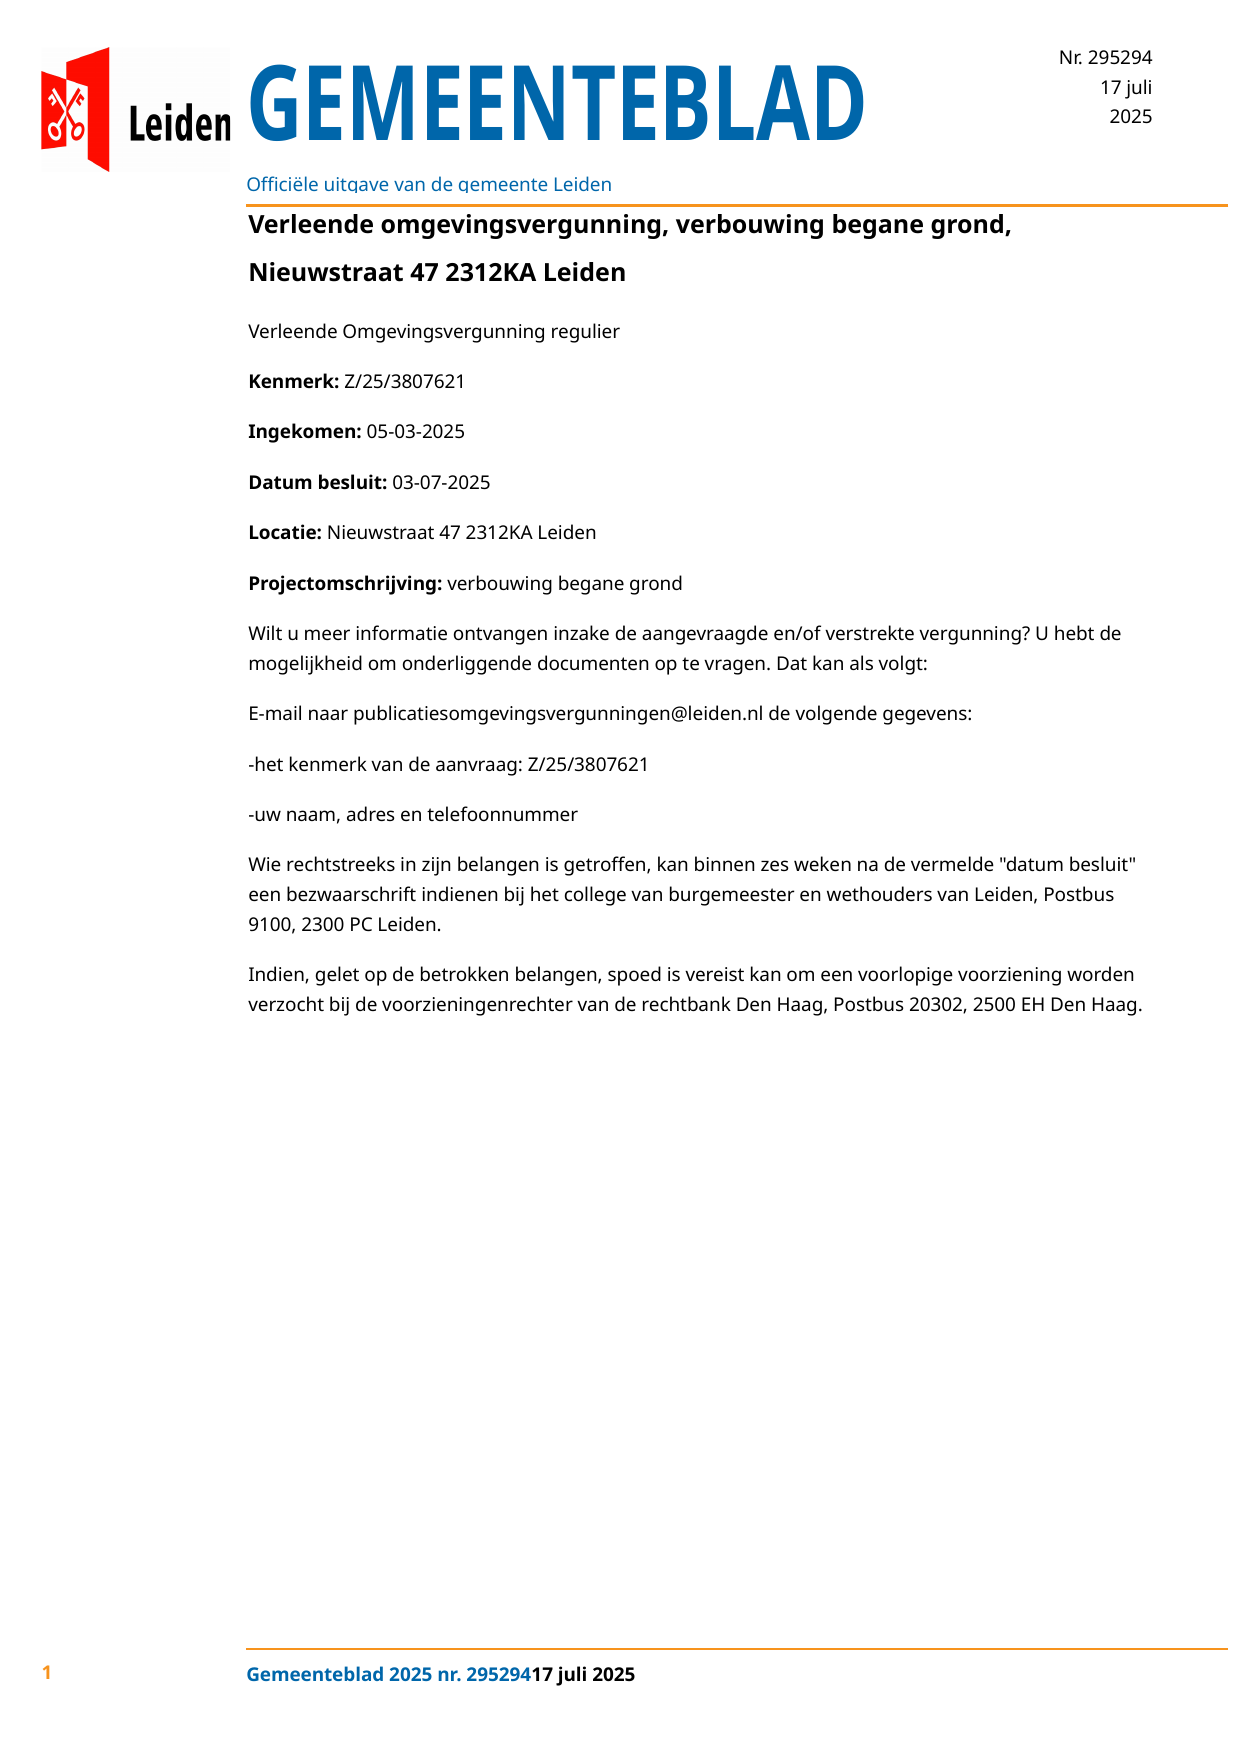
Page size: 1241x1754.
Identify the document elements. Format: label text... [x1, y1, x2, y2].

text Wilt u meer informatie ontvangen inzake de aangevraagde en/of verstrekte vergunning? U hebt de mogelijkheid om onderliggende documenten op te vragen. Dat kan als volgt: [248, 620, 1152, 676]
text Locatie: Nieuwstraat 47 2312KA Leiden [248, 519, 1152, 545]
text Projectomschrijving: verbouwing begane grond [248, 570, 1152, 596]
text -uw naam, adres en telefoonnummer [248, 801, 1152, 827]
text Kenmerk: Z/25/3807621 [248, 368, 1152, 394]
text Indien, gelet op de betrokken belangen, spoed is vereist kan om een voorlopige voorziening worden verzocht bij de voorzieningenrechter van de rechtbank Den Haag, Postbus 20302, 2500 EH Den Haag. [248, 961, 1152, 1017]
text Verleende Omgevingsvergunning regulier [248, 318, 1152, 344]
text E-mail naar publicatiesomgevingsvergunningen@leiden.nl de volgende gegevens: [248, 700, 1152, 726]
text Verleende omgevingsvergunning, verbouwing begane grond, Nieuwstraat 47 2312KA Leiden [248, 207, 1152, 288]
text -het kenmerk van de aanvraag: Z/25/3807621 [248, 751, 1152, 777]
picture [41, 47, 231, 172]
text Datum besluit: 03-07-2025 [248, 469, 1152, 495]
text Ingekomen: 05-03-2025 [248, 419, 1152, 444]
text Wie rechtstreeks in zijn belangen is getroffen, kan binnen zes weken na de vermelde "datum besluit" een bezwaarschrift indienen bij het college van burgemeester en wethouders van Leiden, Postbus 9100, 2300 PC Leiden. [248, 852, 1152, 937]
